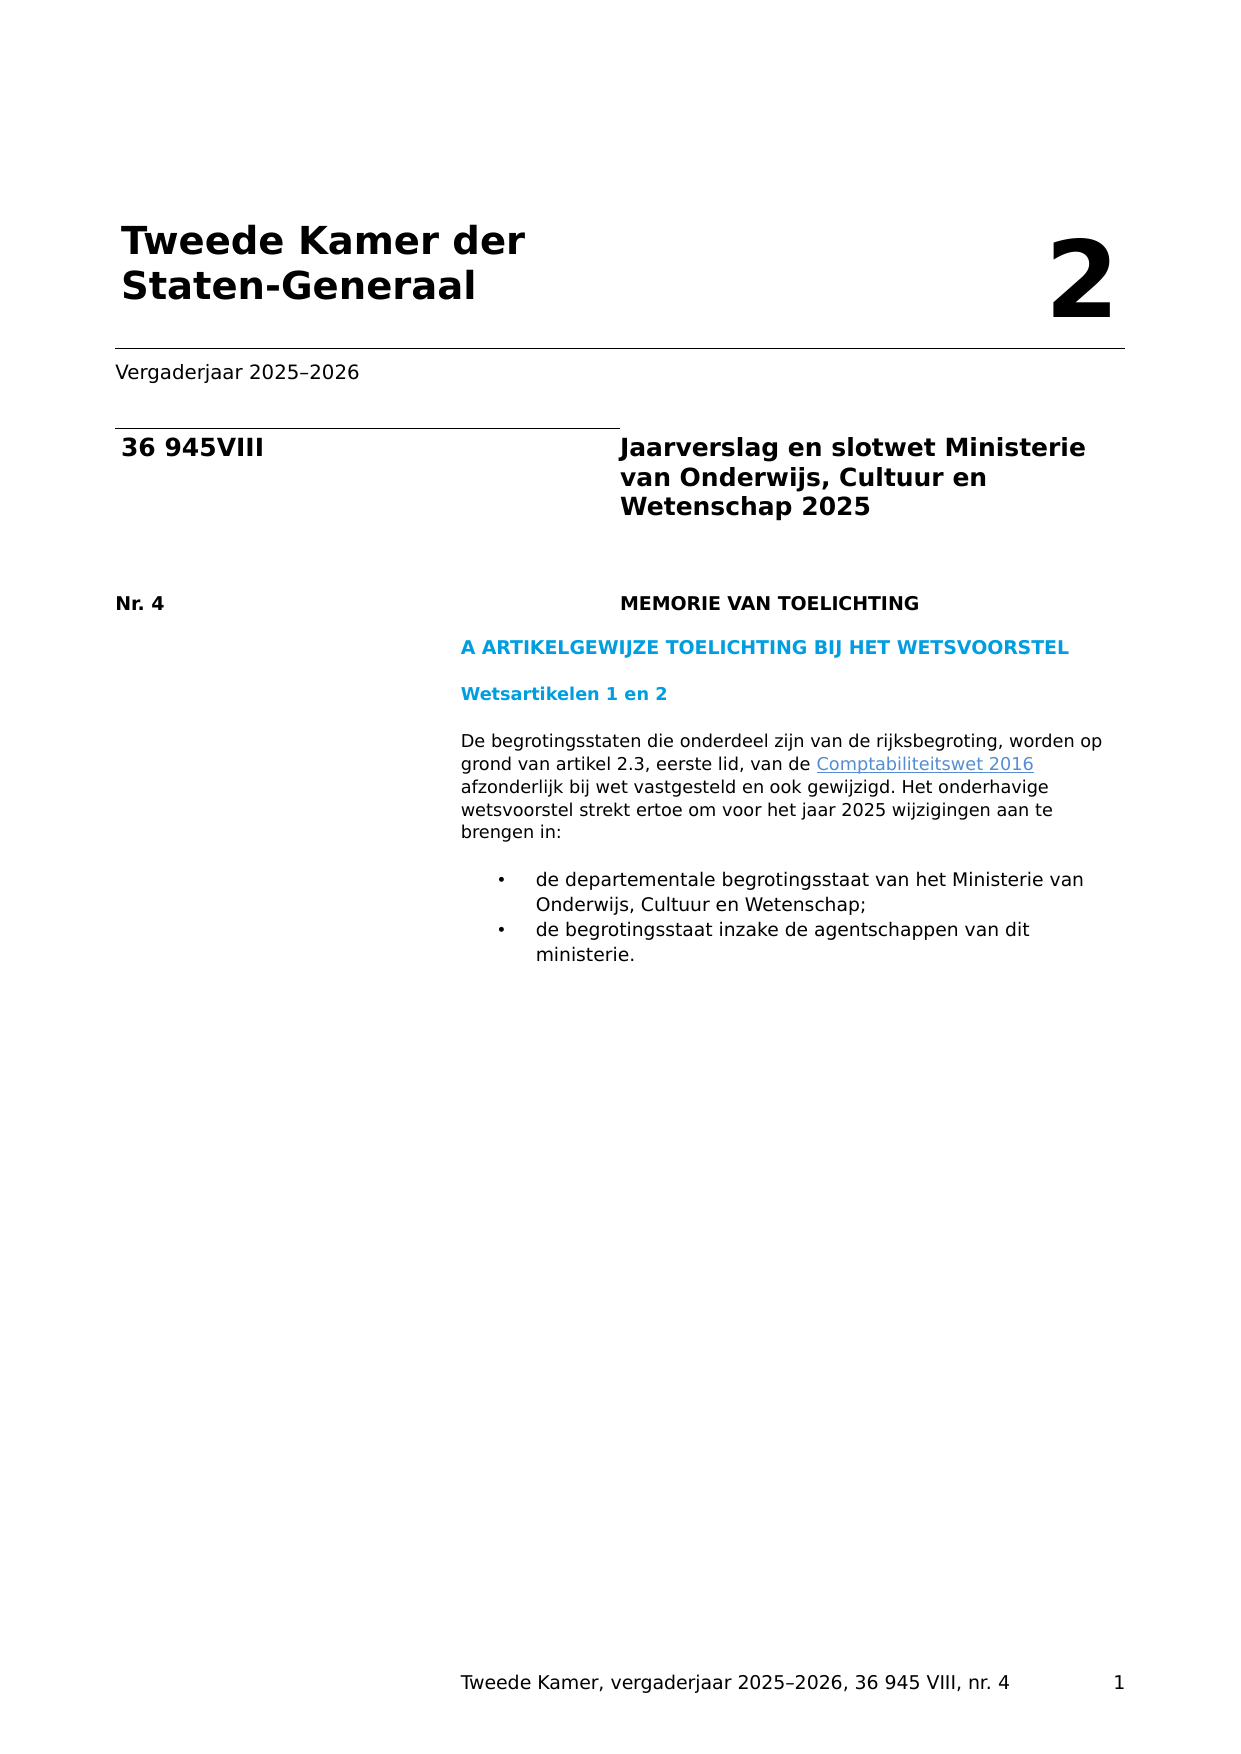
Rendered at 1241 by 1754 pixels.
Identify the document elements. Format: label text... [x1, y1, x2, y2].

list de departementale begrotingsstaat van het Ministerie van Onderwijs, Cultuur en Wetenschap; [498, 866, 1125, 916]
table_header Nr. 4 [115, 593, 620, 637]
table_cell Vergaderjaar 2025–2026 [115, 349, 1125, 384]
table_header Jaarverslag en slotwet Ministerie van Onderwijs, Cultuur en Wetenschap 2025 [620, 428, 1125, 527]
table_header 36 945VIII [115, 429, 620, 527]
table_header 2 [620, 213, 1125, 348]
title Wetsartikelen 1 en 2 [461, 682, 1125, 705]
table_header Memorie van toelichting [620, 593, 1125, 637]
list de begrotingsstaat inzake de agentschappen van dit ministerie. [498, 916, 1125, 966]
text De begrotingsstaten die onderdeel zijn van de rijksbegroting, worden op grond van artikel 2.3, eerste lid, van de Comptabiliteitswet 2016 afzonderlijk bij wet vastgesteld en ook gewijzigd. Het onderhavige wetsvoorstel strekt ertoe om voor het jaar 2025 wijzigingen aan te brengen in: [461, 729, 1125, 843]
table_header Tweede Kamer der Staten-Generaal [115, 213, 620, 348]
title A Artikelgewijze toelichting bij het wetsvoorstel [461, 637, 1125, 659]
